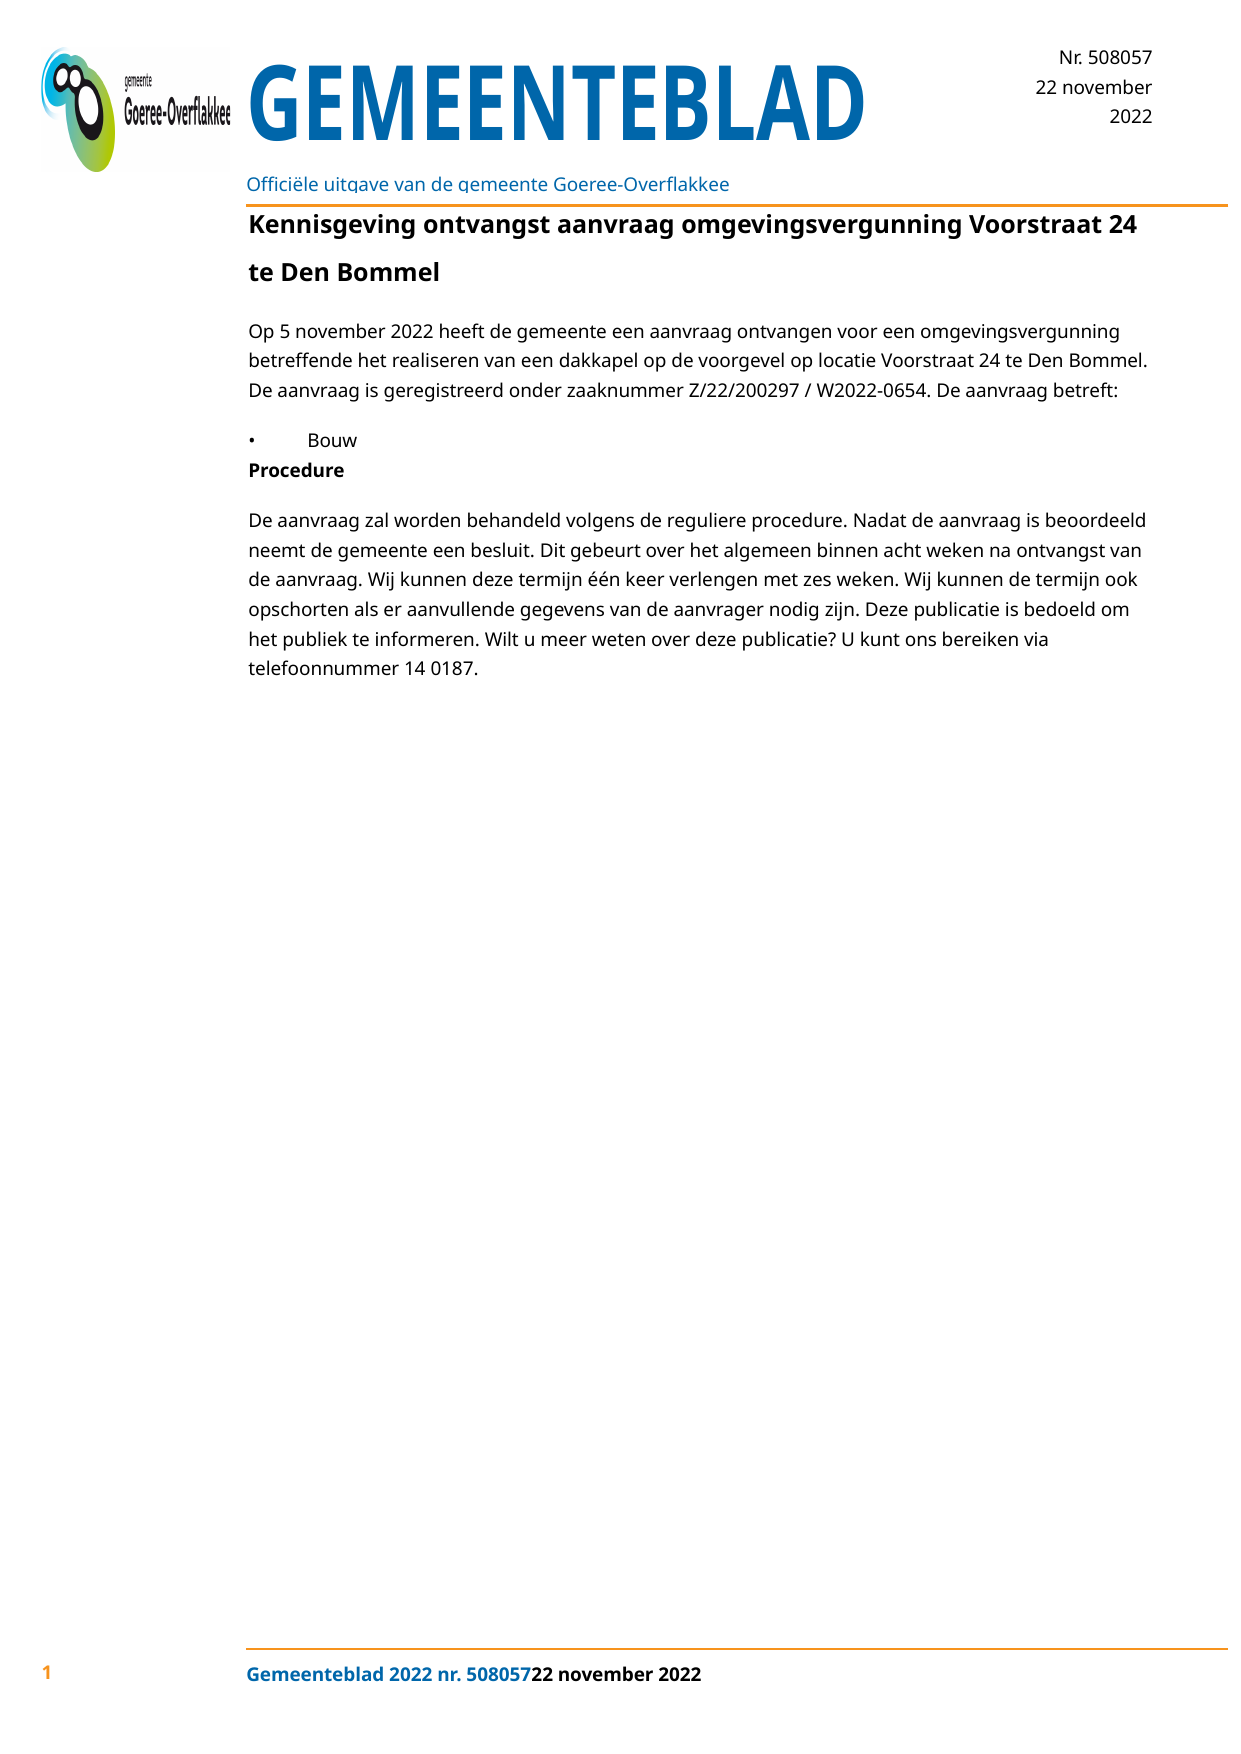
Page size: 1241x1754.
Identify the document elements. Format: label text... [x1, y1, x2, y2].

text Op 5 november 2022 heeft de gemeente een aanvraag ontvangen voor een omgevingsvergunning betreffende het realiseren van een dakkapel op de voorgevel op locatie Voorstraat 24 te Den Bommel. De aanvraag is geregistreerd onder zaaknummer Z/22/200297 / W2022-0654. De aanvraag betreft: [248, 318, 1152, 403]
text De aanvraag zal worden behandeld volgens de reguliere procedure. Nadat de aanvraag is beoordeeld neemt de gemeente een besluit. Dit gebeurt over het algemeen binnen acht weken na ontvangst van de aanvraag. Wij kunnen deze termijn één keer verlengen met zes weken. Wij kunnen de termijn ook opschorten als er aanvullende gegevens van de aanvrager nodig zijn. Deze publicatie is bedoeld om het publiek te informeren. Wilt u meer weten over deze publicatie? U kunt ons bereiken via telefoonnummer 14 0187. [248, 507, 1152, 681]
text Kennisgeving ontvangst aanvraag omgevingsvergunning Voorstraat 24 te Den Bommel [248, 207, 1152, 288]
text Procedure [248, 457, 1152, 483]
list Bouw [248, 427, 1152, 453]
picture [41, 47, 231, 172]
